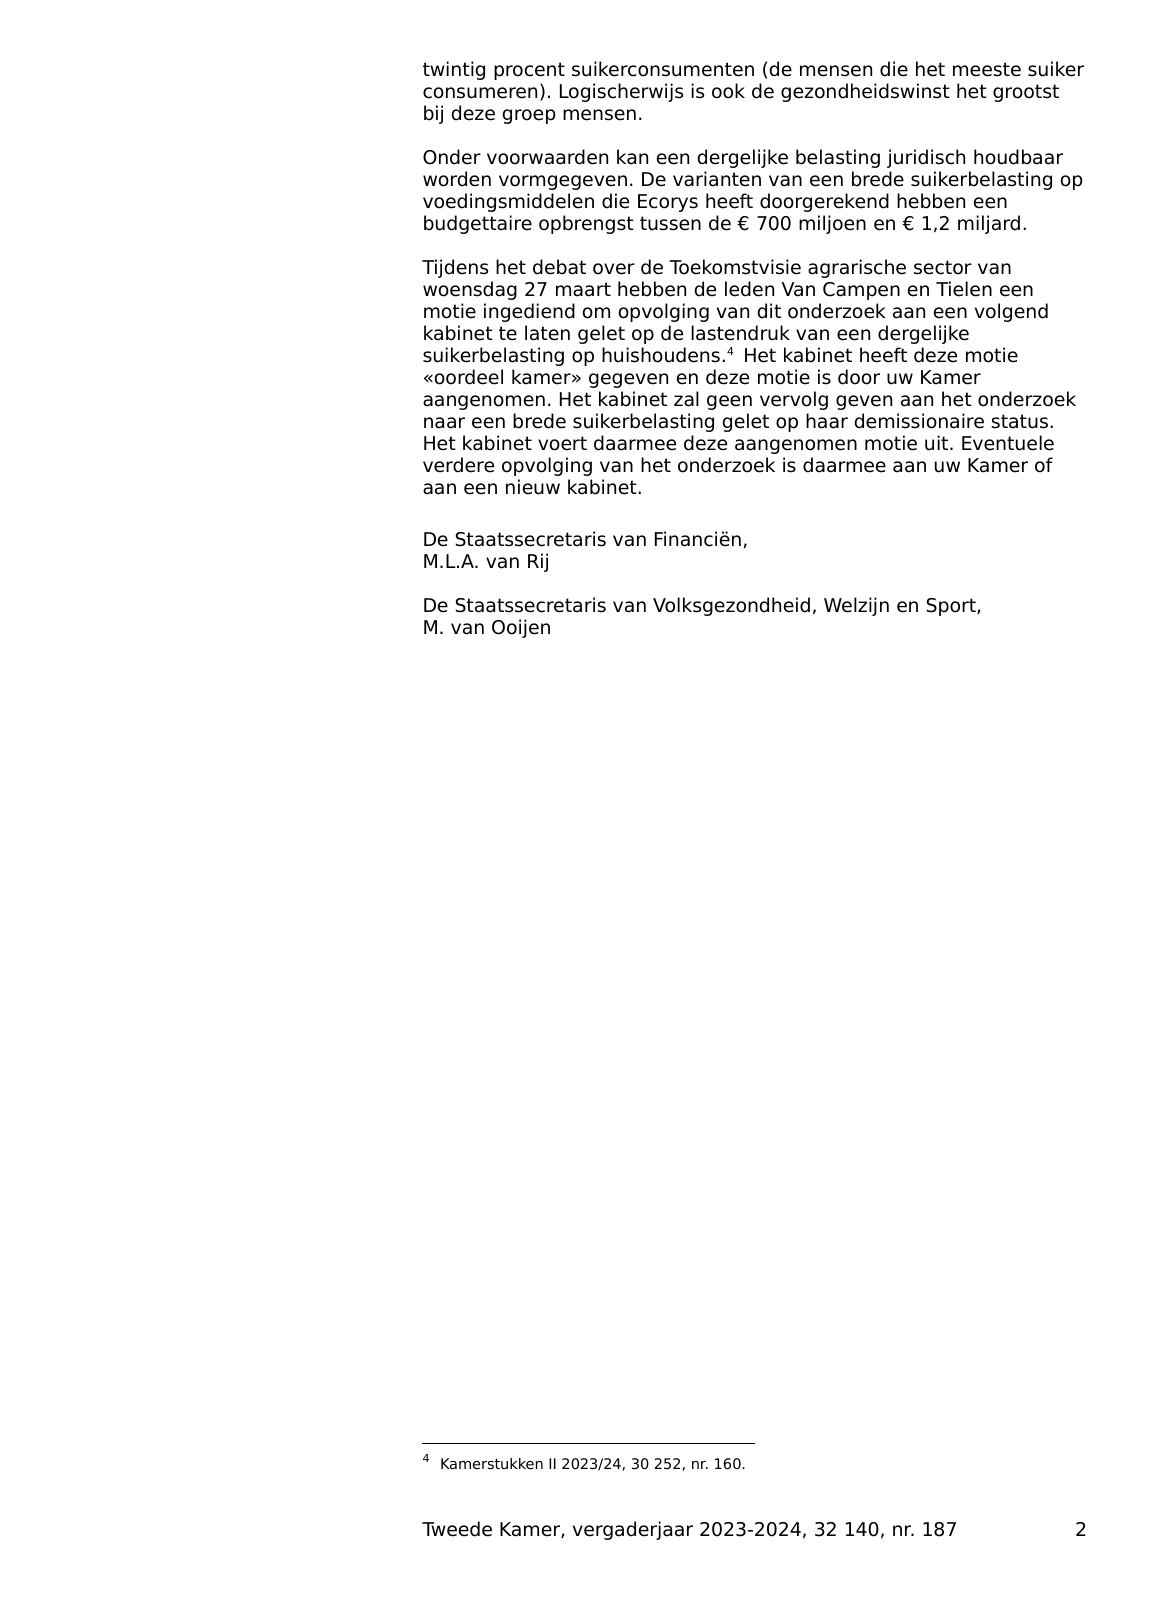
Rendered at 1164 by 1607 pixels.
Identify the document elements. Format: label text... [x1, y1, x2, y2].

text Kamerstukken II 2023/24, 30 252, nr. 160. [422, 1452, 1087, 1474]
text De Staatssecretaris van Volksgezondheid, Welzijn en Sport, M. van Ooijen [422, 595, 1087, 639]
text Onder voorwaarden kan een dergelijke belasting juridisch houdbaar worden vormgegeven. De varianten van een brede suikerbelasting op voedingsmiddelen die Ecorys heeft doorgerekend hebben een budgettaire opbrengst tussen de € 700 miljoen en € 1,2 miljard. [422, 147, 1087, 235]
text De Staatssecretaris van Financiën, M.L.A. van Rij [422, 529, 1087, 573]
text twintig procent suikerconsumenten (de mensen die het meeste suiker consumeren). Logischerwijs is ook de gezondheidswinst het grootst bij deze groep mensen. [422, 59, 1087, 125]
text Tijdens het debat over de Toekomstvisie agrarische sector van woensdag 27 maart hebben de leden Van Campen en Tielen een motie ingediend om opvolging van dit onderzoek aan een volgend kabinet te laten gelet op de lastendruk van een dergelijke suikerbelasting op huishoudens. Het kabinet heeft deze motie «oordeel kamer» gegeven en deze motie is door uw Kamer aangenomen. Het kabinet zal geen vervolg geven aan het onderzoek naar een brede suikerbelasting gelet op haar demissionaire status. Het kabinet voert daarmee deze aangenomen motie uit. Eventuele verdere opvolging van het onderzoek is daarmee aan uw Kamer of aan een nieuw kabinet. [422, 257, 1087, 499]
